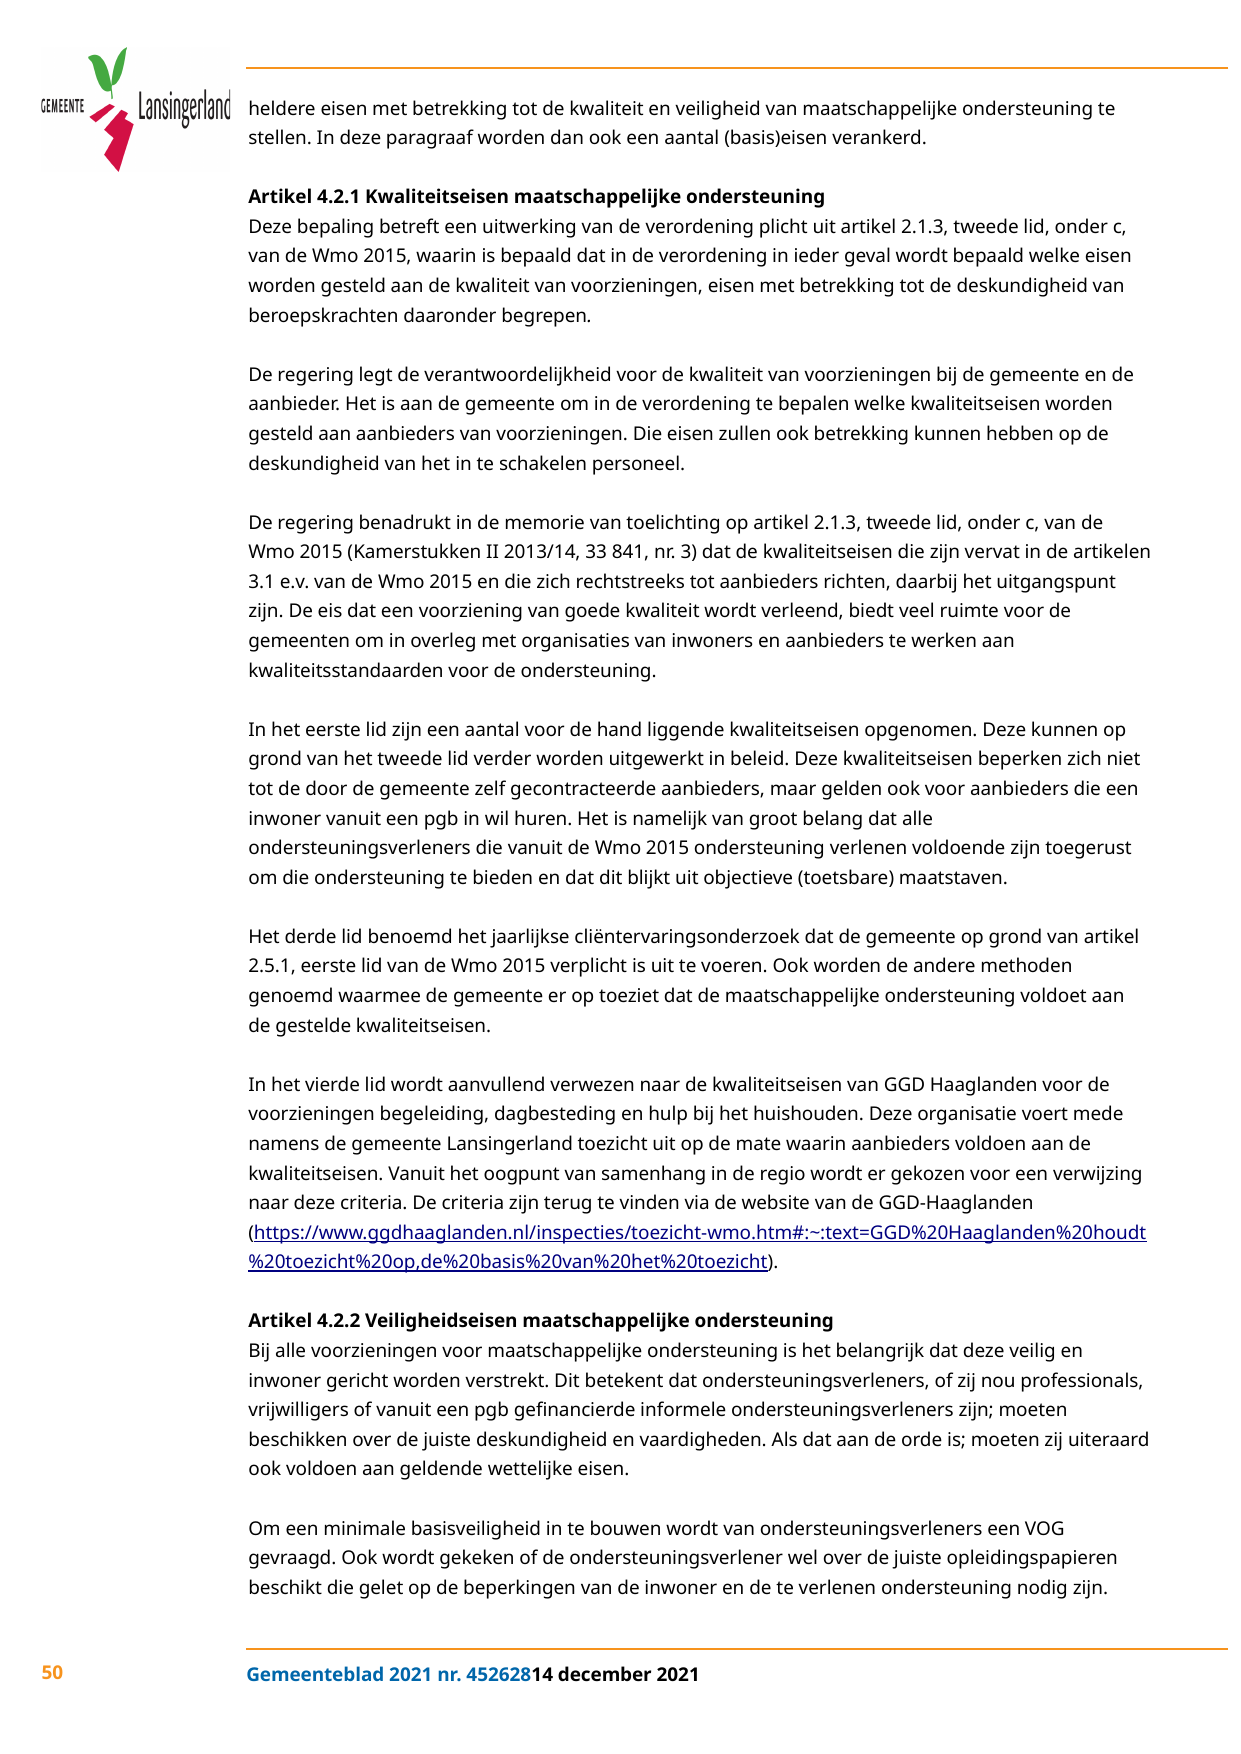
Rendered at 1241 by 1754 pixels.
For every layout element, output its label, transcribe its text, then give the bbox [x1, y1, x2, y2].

text heldere eisen met betrekking tot de kwaliteit en veiligheid van maatschappelijke ondersteuning te stellen. In deze paragraaf worden dan ook een aantal (basis)eisen verankerd. [248, 95, 1152, 150]
text Deze bepaling betreft een uitwerking van de verordening plicht uit artikel 2.1.3, tweede lid, onder c, van de Wmo 2015, waarin is bepaald dat in de verordening in ieder geval wordt bepaald welke eisen worden gesteld aan de kwaliteit van voorzieningen, eisen met betrekking tot de deskundigheid van beroepskrachten daaronder begrepen. [248, 213, 1152, 328]
text De regering benadrukt in de memorie van toelichting op artikel 2.1.3, tweede lid, onder c, van de Wmo 2015 (Kamerstukken II 2013/14, 33 841, nr. 3) dat de kwaliteitseisen die zijn vervat in de artikelen 3.1 e.v. van de Wmo 2015 en die zich rechtstreeks tot aanbieders richten, daarbij het uitgangspunt zijn. De eis dat een voorziening van goede kwaliteit wordt verleend, biedt veel ruimte voor de gemeenten om in overleg met organisaties van inwoners en aanbieders te werken aan kwaliteitsstandaarden voor de ondersteuning. [248, 509, 1152, 683]
text In het vierde lid wordt aanvullend verwezen naar de kwaliteitseisen van GGD Haaglanden voor de voorzieningen begeleiding, dagbesteding en hulp bij het huishouden. Deze organisatie voert mede namens de gemeente Lansingerland toezicht uit op de mate waarin aanbieders voldoen aan de kwaliteitseisen. Vanuit het oogpunt van samenhang in de regio wordt er gekozen voor een verwijzing naar deze criteria. De criteria zijn terug te vinden via de website van de GGD-Haaglanden (https://www.ggdhaaglanden.nl/inspecties/toezicht-wmo.htm#:~:text=GGD%20Haaglanden%20houdt%20toezicht%20op,de%20basis%20van%20het%20toezicht). [248, 1071, 1152, 1274]
text Bij alle voorzieningen voor maatschappelijke ondersteuning is het belangrijk dat deze veilig en inwoner gericht worden verstrekt. Dit betekent dat ondersteuningsverleners, of zij nou professionals, vrijwilligers of vanuit een pgb gefinancierde informele ondersteuningsverleners zijn; moeten beschikken over de juiste deskundigheid en vaardigheden. Als dat aan de orde is; moeten zij uiteraard ook voldoen aan geldende wettelijke eisen. [248, 1337, 1152, 1481]
text De regering legt de verantwoordelijkheid voor de kwaliteit van voorzieningen bij de gemeente en de aanbieder. Het is aan de gemeente om in de verordening te bepalen welke kwaliteitseisen worden gesteld aan aanbieders van voorzieningen. Die eisen zullen ook betrekking kunnen hebben op de deskundigheid van het in te schakelen personeel. [248, 361, 1152, 476]
text Het derde lid benoemd het jaarlijkse cliëntervaringsonderzoek dat de gemeente op grond van artikel 2.5.1, eerste lid van de Wmo 2015 verplicht is uit te voeren. Ook worden de andere methoden genoemd waarmee de gemeente er op toeziet dat de maatschappelijke ondersteuning voldoet aan de gestelde kwaliteitseisen. [248, 923, 1152, 1038]
text Artikel 4.2.2 Veiligheidseisen maatschappelijke ondersteuning [248, 1308, 1152, 1333]
text In het eerste lid zijn een aantal voor de hand liggende kwaliteitseisen opgenomen. Deze kunnen op grond van het tweede lid verder worden uitgewerkt in beleid. Deze kwaliteitseisen beperken zich niet tot de door de gemeente zelf gecontracteerde aanbieders, maar gelden ook voor aanbieders die een inwoner vanuit een pgb in wil huren. Het is namelijk van groot belang dat alle ondersteuningsverleners die vanuit de Wmo 2015 ondersteuning verlenen voldoende zijn toegerust om die ondersteuning te bieden en dat dit blijkt uit objectieve (toetsbare) maatstaven. [248, 716, 1152, 890]
text Om een minimale basisveiligheid in te bouwen wordt van ondersteuningsverleners een VOG gevraagd. Ook wordt gekeken of de ondersteuningsverlener wel over de juiste opleidingspapieren beschikt die gelet op de beperkingen van de inwoner en de te verlenen ondersteuning nodig zijn. [248, 1515, 1152, 1600]
text Artikel 4.2.1 Kwaliteitseisen maatschappelijke ondersteuning [248, 183, 1152, 209]
picture [41, 47, 231, 172]
